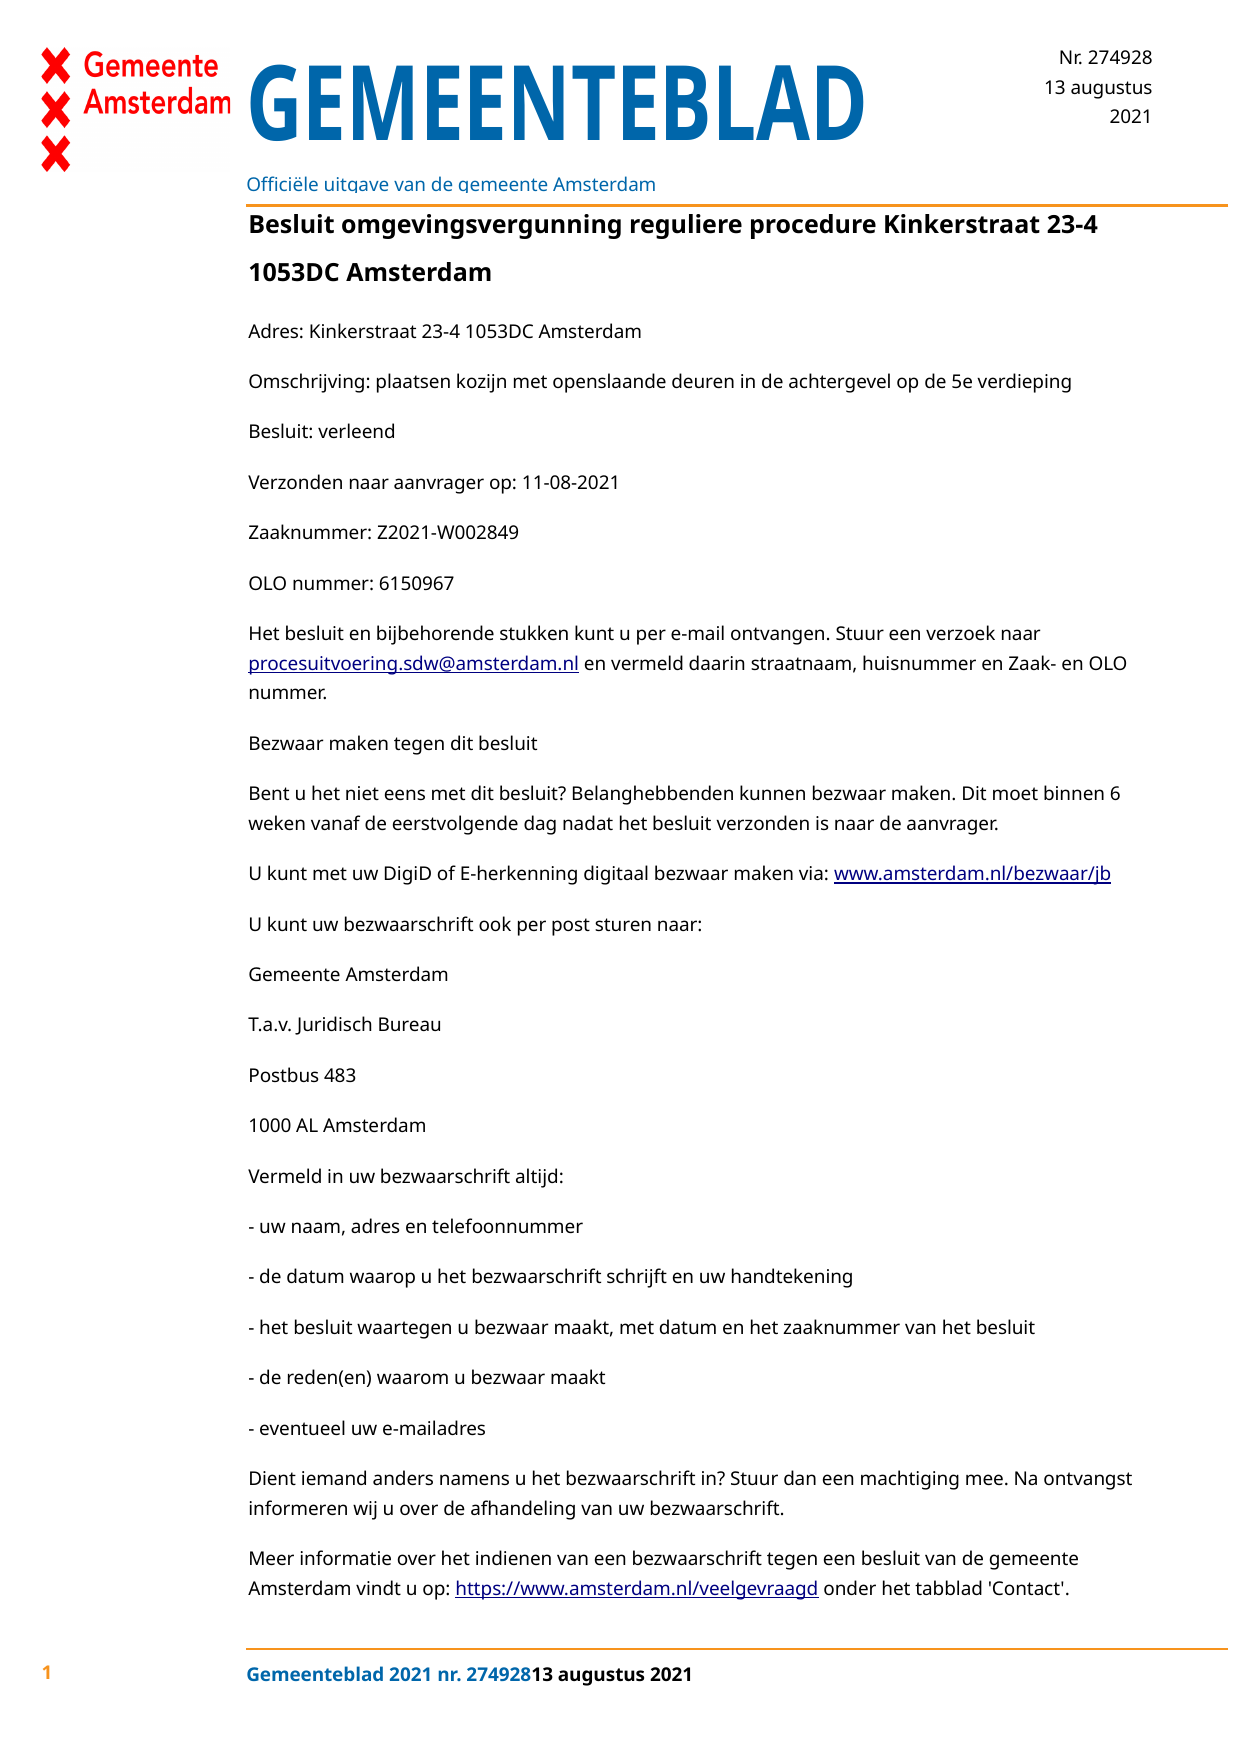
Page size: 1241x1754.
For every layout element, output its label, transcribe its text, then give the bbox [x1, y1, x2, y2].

text Zaaknummer: Z2021-W002849 [248, 519, 1152, 545]
text Besluit: verleend [248, 419, 1152, 444]
text - uw naam, adres en telefoonnummer [248, 1213, 1152, 1239]
text Vermeld in uw bezwaarschrift altijd: [248, 1163, 1152, 1189]
text - de reden(en) waarom u bezwaar maakt [248, 1364, 1152, 1390]
text Besluit omgevingsvergunning reguliere procedure Kinkerstraat 23-4 1053DC Amsterdam [248, 207, 1152, 288]
picture [41, 47, 231, 172]
text 1000 AL Amsterdam [248, 1112, 1152, 1138]
text Dient iemand anders namens u het bezwaarschrift in? Stuur dan een machtiging mee. Na ontvangst informeren wij u over de afhandeling van uw bezwaarschrift. [248, 1465, 1152, 1521]
text Meer informatie over het indienen van een bezwaarschrift tegen een besluit van de gemeente Amsterdam vindt u op: https://www.amsterdam.nl/veelgevraagd onder het tabblad 'Contact'. [248, 1545, 1152, 1601]
text U kunt met uw DigiD of E-herkenning digitaal bezwaar maken via: www.amsterdam.nl/bezwaar/jb [248, 860, 1152, 886]
text Postbus 483 [248, 1062, 1152, 1088]
text OLO nummer: 6150967 [248, 570, 1152, 596]
text Gemeente Amsterdam [248, 961, 1152, 987]
text Bezwaar maken tegen dit besluit [248, 730, 1152, 756]
text Adres: Kinkerstraat 23-4 1053DC Amsterdam [248, 318, 1152, 344]
text - eventueel uw e-mailadres [248, 1415, 1152, 1441]
text Het besluit en bijbehorende stukken kunt u per e-mail ontvangen. Stuur een verzoek naar procesuitvoering.sdw@amsterdam.nl en vermeld daarin straatnaam, huisnummer en Zaak- en OLO nummer. [248, 620, 1152, 705]
text U kunt uw bezwaarschrift ook per post sturen naar: [248, 911, 1152, 937]
text - de datum waarop u het bezwaarschrift schrijft en uw handtekening [248, 1264, 1152, 1289]
text T.a.v. Juridisch Bureau [248, 1012, 1152, 1037]
text - het besluit waartegen u bezwaar maakt, met datum en het zaaknummer van het besluit [248, 1314, 1152, 1340]
text Bent u het niet eens met dit besluit? Belanghebbenden kunnen bezwaar maken. Dit moet binnen 6 weken vanaf de eerstvolgende dag nadat het besluit verzonden is naar de aanvrager. [248, 780, 1152, 836]
text Omschrijving: plaatsen kozijn met openslaande deuren in de achtergevel op de 5e verdieping [248, 368, 1152, 394]
text Verzonden naar aanvrager op: 11-08-2021 [248, 469, 1152, 495]
